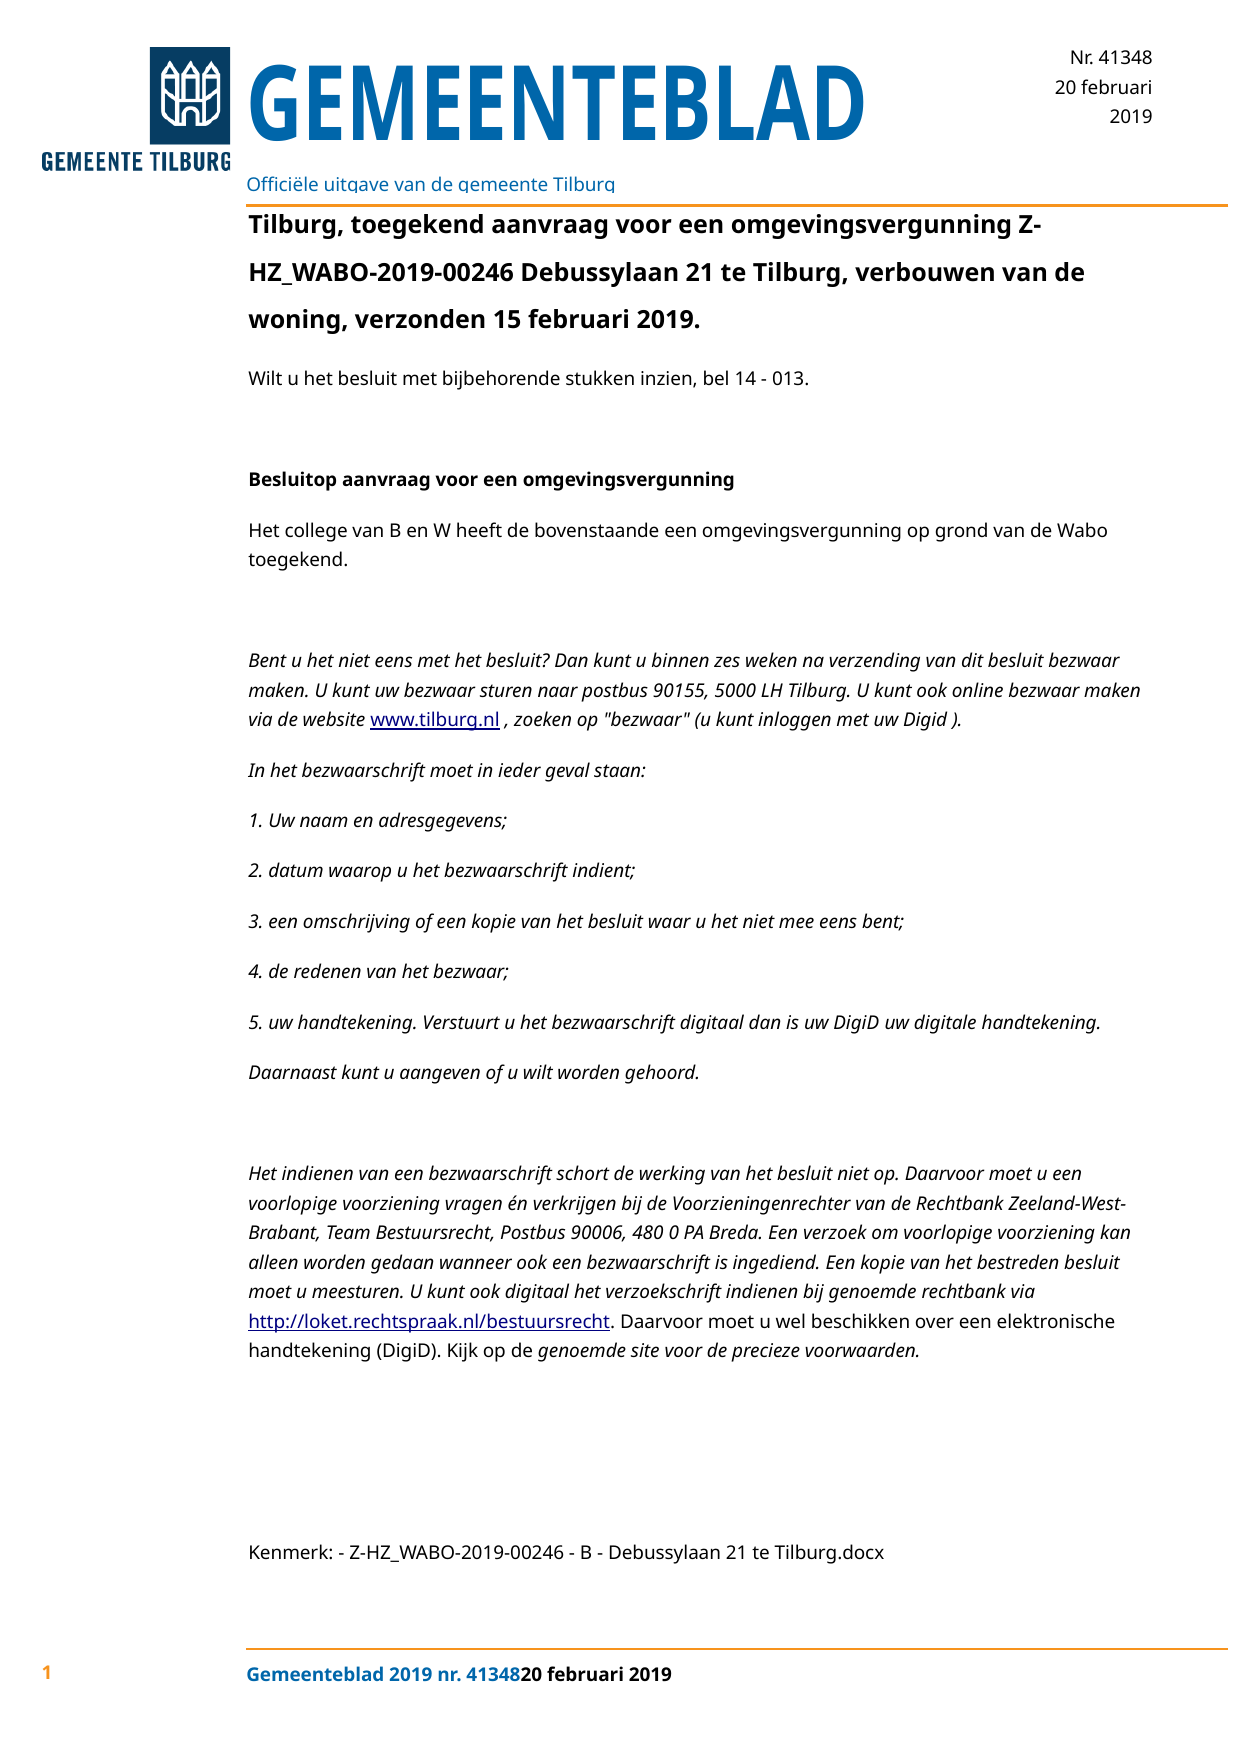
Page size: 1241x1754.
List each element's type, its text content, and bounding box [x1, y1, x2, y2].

text 2. datum waarop u het bezwaarschrift indient; [248, 858, 1152, 883]
text 5. uw handtekening. Verstuurt u het bezwaarschrift digitaal dan is uw DigiD uw digitale handtekening. [248, 1009, 1152, 1034]
text 3. een omschrijving of een kopie van het besluit waar u het niet mee eens bent; [248, 908, 1152, 934]
picture [41, 47, 231, 172]
text Tilburg, toegekend aanvraag voor een omgevingsvergunning Z-HZ_WABO-2019-00246 Debussylaan 21 te Tilburg, verbouwen van de woning, verzonden 15 februari 2019. [248, 207, 1152, 336]
text 4. de redenen van het bezwaar; [248, 958, 1152, 984]
text Wilt u het besluit met bijbehorende stukken inzien, bel 14 - 013. [248, 366, 1152, 391]
text Kenmerk: - Z-HZ_WABO-2019-00246 - B - Debussylaan 21 te Tilburg.docx [248, 1539, 1152, 1565]
text Daarnaast kunt u aangeven of u wilt worden gehoord. [248, 1059, 1152, 1085]
text Het college van B en W heeft de bovenstaande een omgevingsvergunning op grond van de Wabo toegekend. [248, 517, 1152, 572]
text In het bezwaarschrift moet in ieder geval staan: [248, 757, 1152, 782]
text Bent u het niet eens met het besluit? Dan kunt u binnen zes weken na verzending van dit besluit bezwaar maken. U kunt uw bezwaar sturen naar postbus 90155, 5000 LH Tilburg. U kunt ook online bezwaar maken via de website www.tilburg.nl , zoeken op "bezwaar" (u kunt inloggen met uw Digid ). [248, 647, 1152, 732]
text Het indienen van een bezwaarschrift schort de werking van het besluit niet op. Daarvoor moet u een voorlopige voorziening vragen én verkrijgen bij de Voorzieningenrechter van de Rechtbank Zeeland-West-Brabant, Team Bestuursrecht, Postbus 90006, 480 0 PA Breda. Een verzoek om voorlopige voorziening kan alleen worden gedaan wanneer ook een bezwaarschrift is ingediend. Een kopie van het bestreden besluit moet u meesturen. U kunt ook digitaal het verzoekschrift indienen bij genoemde rechtbank via http://loket.rechtspraak.nl/bestuursrecht. Daarvoor moet u wel beschikken over een elektronische handtekening (DigiD). Kijk op de genoemde site voor de precieze voorwaarden. [248, 1160, 1152, 1363]
text 1. Uw naam en adresgegevens; [248, 807, 1152, 833]
text Besluitop aanvraag voor een omgevingsvergunning [248, 466, 1152, 492]
